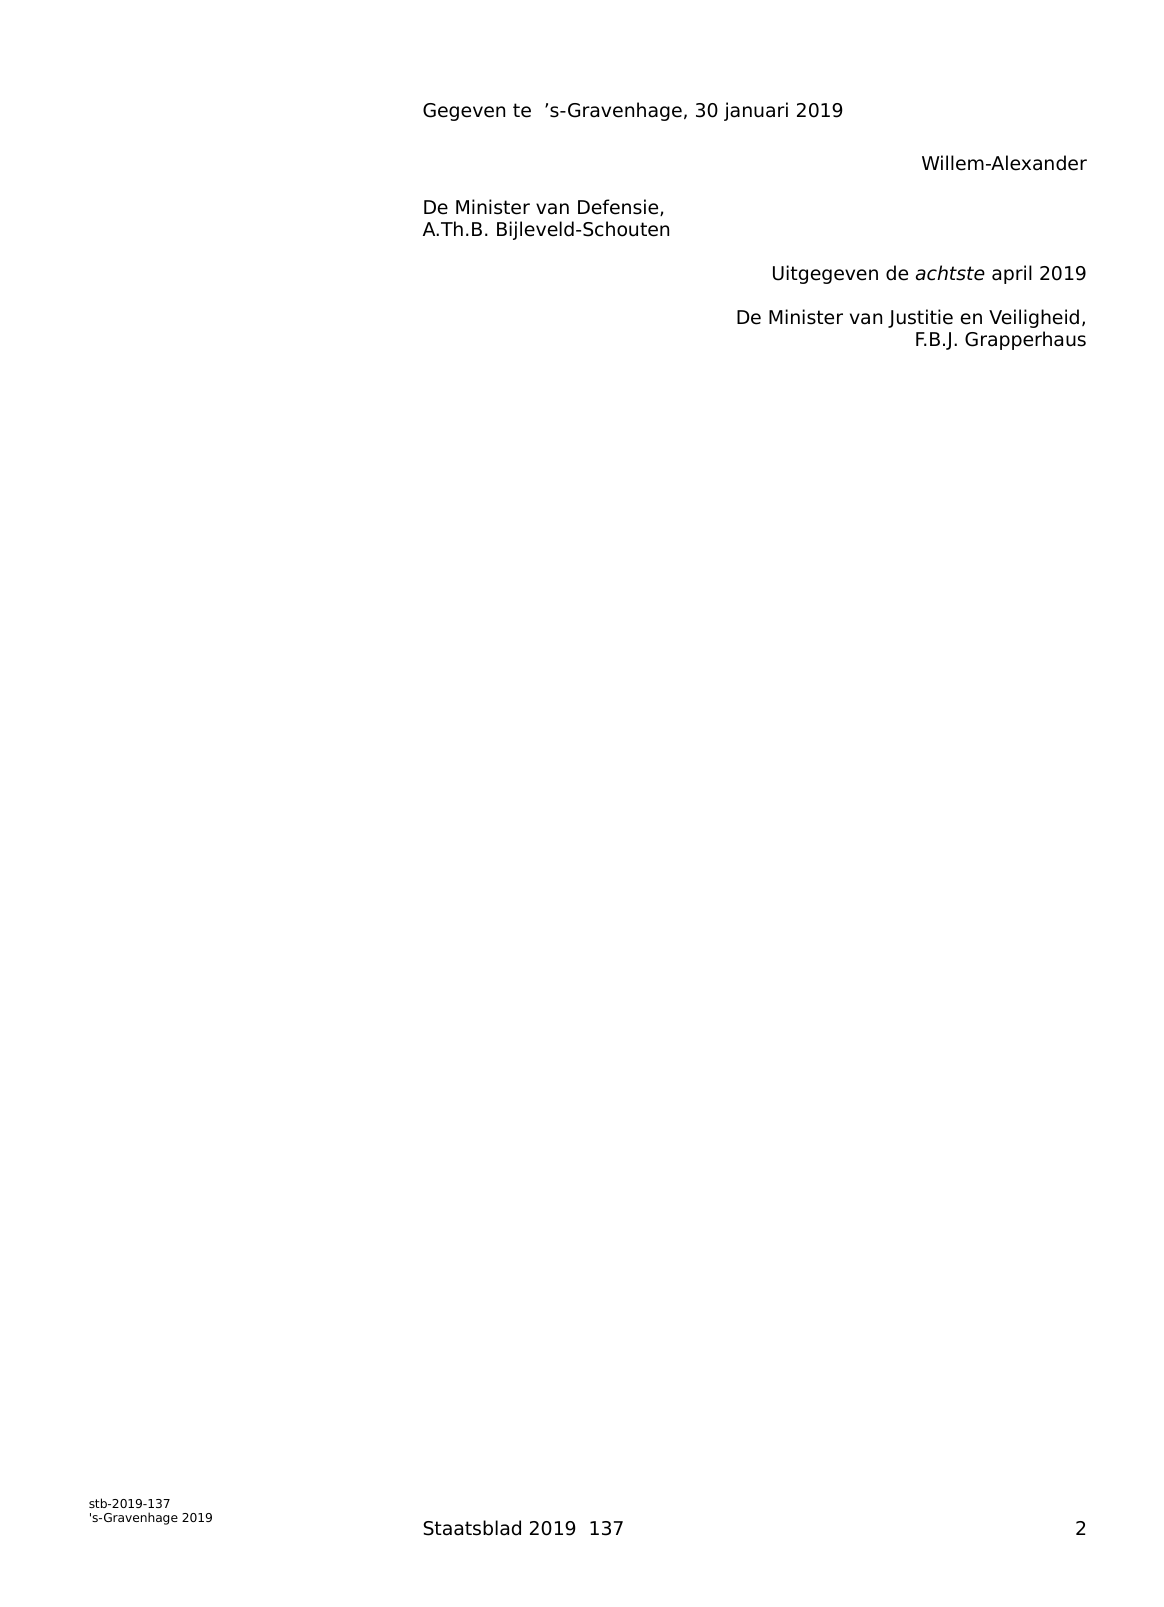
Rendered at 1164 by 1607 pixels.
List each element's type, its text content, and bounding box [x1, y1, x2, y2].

text Willem-Alexander [422, 152, 1087, 174]
text stb-2019-137 [88, 1497, 323, 1511]
text De Minister van Justitie en Veiligheid, F.B.J. Grapperhaus [422, 307, 1087, 351]
text Gegeven te ’s-Gravenhage, 30 januari 2019 [422, 100, 1087, 122]
text 's-Gravenhage 2019 [88, 1511, 323, 1525]
text De Minister van Defensie, A.Th.B. Bijleveld-Schouten [422, 197, 1087, 241]
text Uitgegeven de achtste april 2019 [422, 263, 1087, 285]
